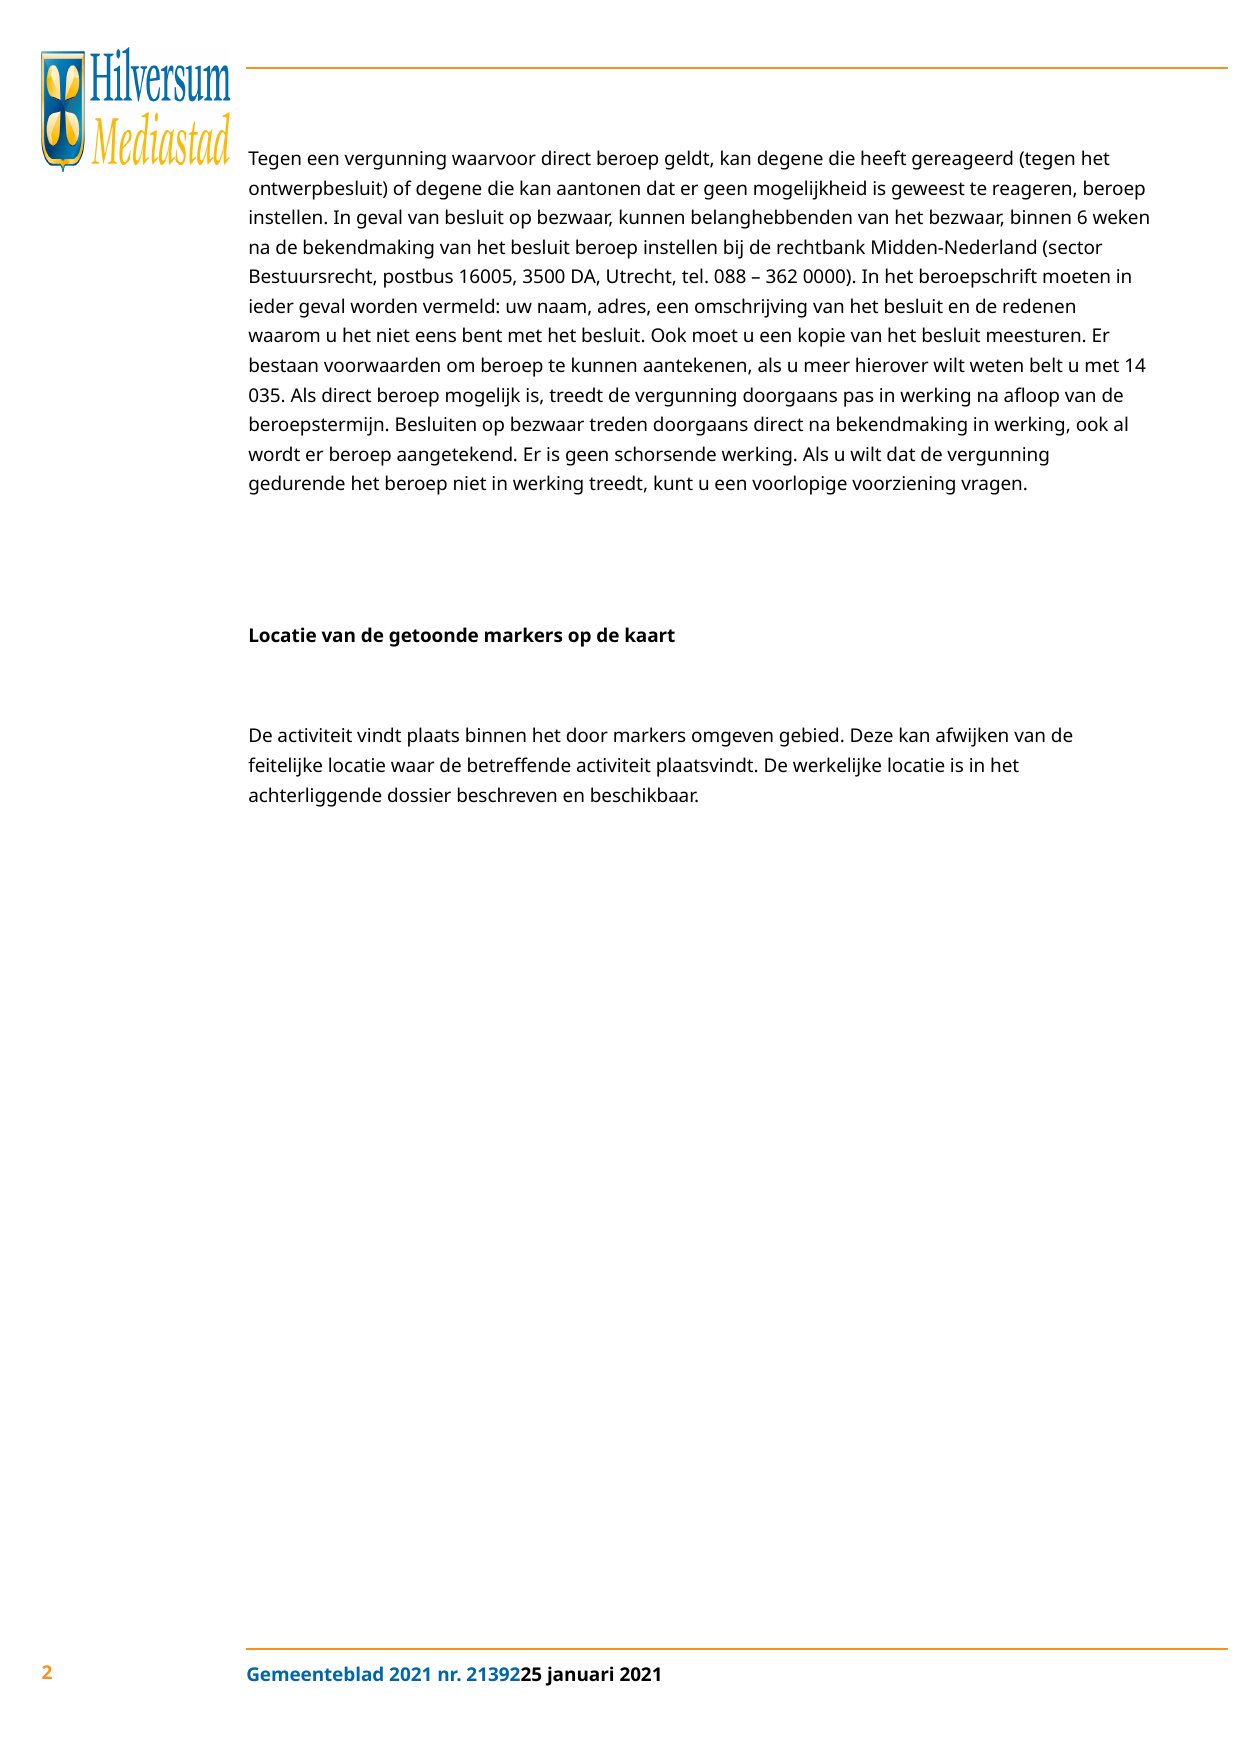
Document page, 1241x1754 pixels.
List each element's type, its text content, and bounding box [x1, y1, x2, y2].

picture [41, 47, 231, 172]
text De activiteit vindt plaats binnen het door markers omgeven gebied. Deze kan afwijken van de feitelijke locatie waar de betreffende activiteit plaatsvindt. De werkelijke locatie is in het achterliggende dossier beschreven en beschikbaar. [248, 723, 1152, 808]
text Locatie van de getoonde markers op de kaart [248, 622, 1152, 648]
text Tegen een vergunning waarvoor direct beroep geldt, kan degene die heeft gereageerd (tegen het ontwerpbesluit) of degene die kan aantonen dat er geen mogelijkheid is geweest te reageren, beroep instellen. In geval van besluit op bezwaar, kunnen belanghebbenden van het bezwaar, binnen 6 weken na de bekendmaking van het besluit beroep instellen bij de rechtbank Midden-Nederland (sector Bestuursrecht, postbus 16005, 3500 DA, Utrecht, tel. 088 – 362 0000). In het beroepschrift moeten in ieder geval worden vermeld: uw naam, adres, een omschrijving van het besluit en de redenen waarom u het niet eens bent met het besluit. Ook moet u een kopie van het besluit meesturen. Er bestaan voorwaarden om beroep te kunnen aantekenen, als u meer hierover wilt weten belt u met 14 035. Als direct beroep mogelijk is, treedt de vergunning doorgaans pas in werking na afloop van de beroepstermijn. Besluiten op bezwaar treden doorgaans direct na bekendmaking in werking, ook al wordt er beroep aangetekend. Er is geen schorsende werking. Als u wilt dat de vergunning gedurende het beroep niet in werking treedt, kunt u een voorlopige voorziening vragen. [248, 145, 1152, 496]
